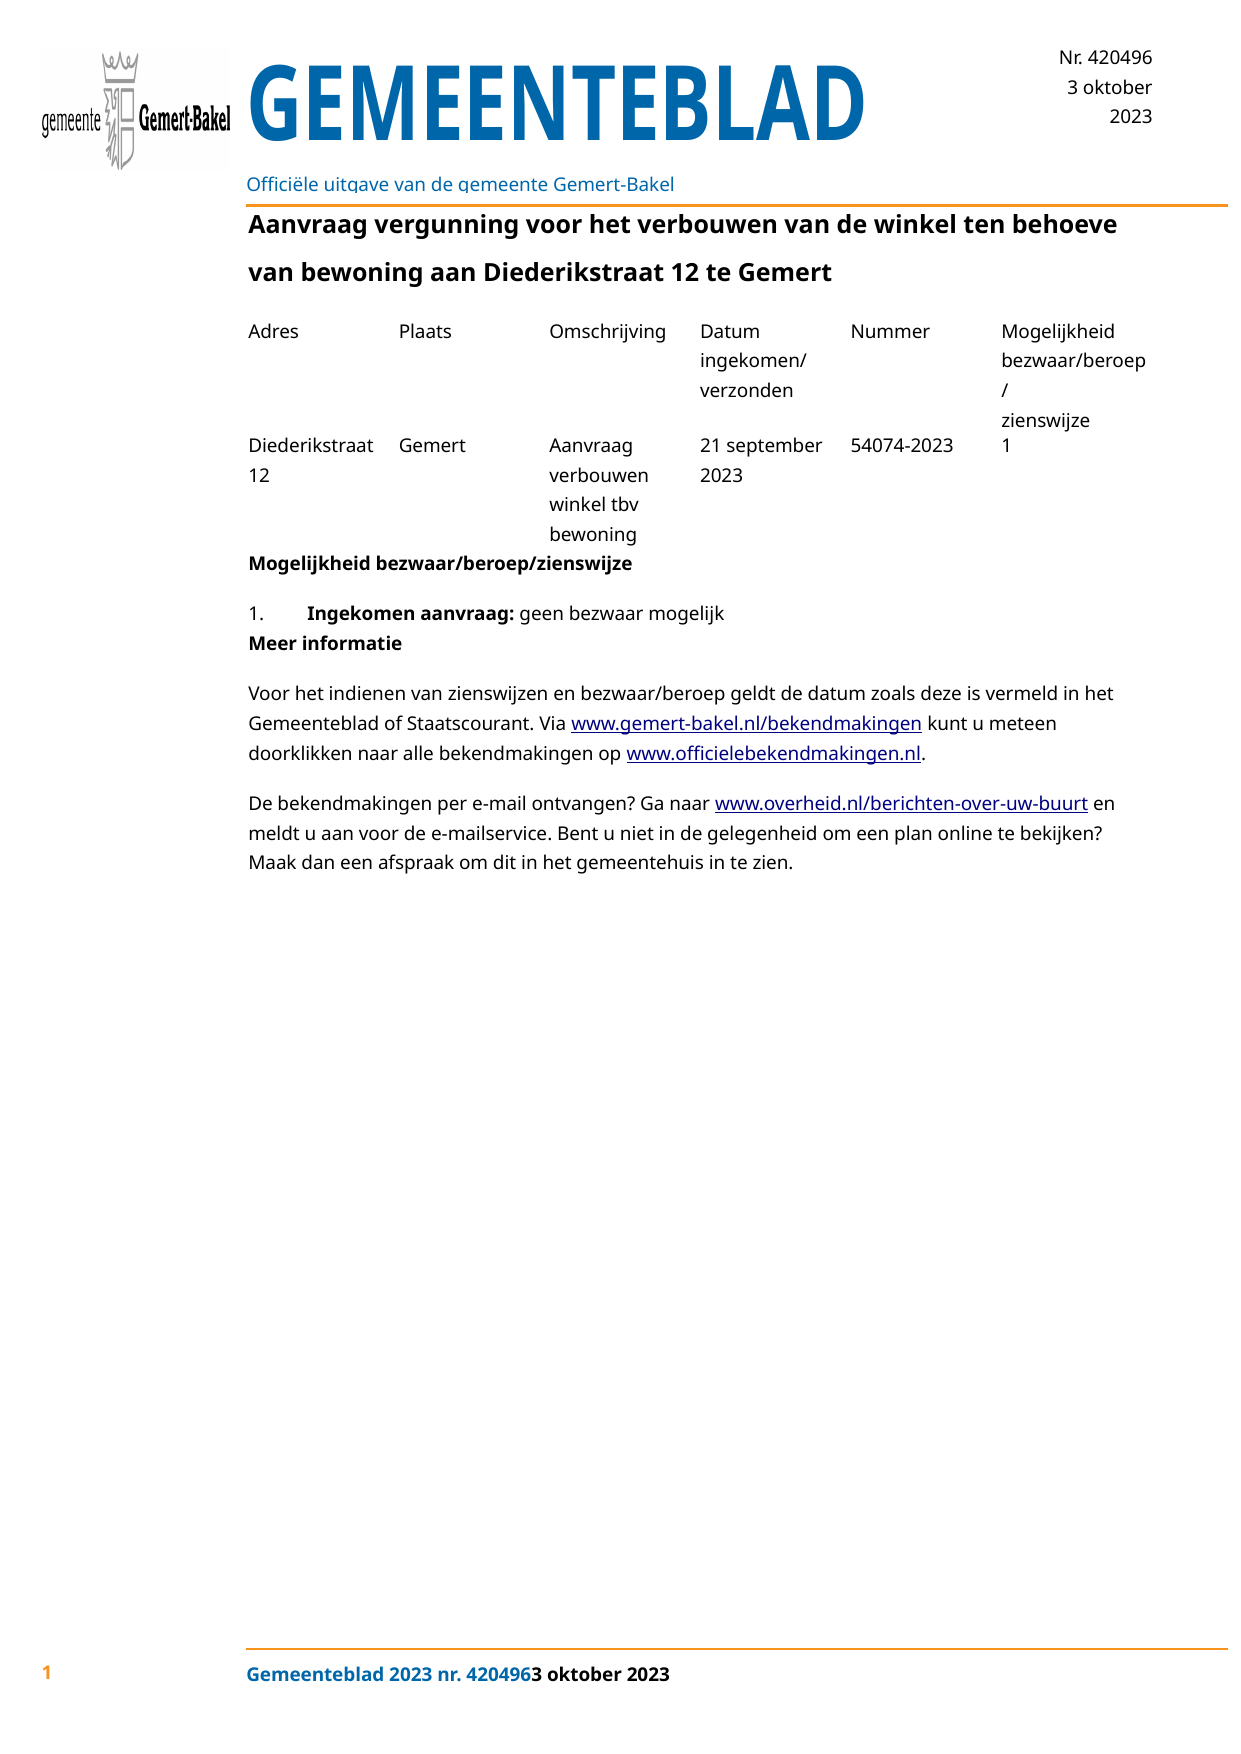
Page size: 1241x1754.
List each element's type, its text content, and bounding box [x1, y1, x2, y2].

text Meer informatie [248, 630, 1152, 656]
table_header Adres [248, 318, 398, 432]
picture [41, 47, 231, 172]
table_cell 1 [1001, 433, 1152, 547]
table_header Omschrijving [549, 318, 700, 432]
table_cell Gemert [399, 433, 549, 547]
table_header Mogelijkheid bezwaar/beroep/ zienswijze [1001, 318, 1152, 432]
table_cell 21 september 2023 [700, 433, 850, 547]
table_cell 54074-2023 [850, 433, 1001, 547]
table_cell Diederikstraat 12 [248, 433, 398, 547]
text De bekendmakingen per e-mail ontvangen? Ga naar www.overheid.nl/berichten-over-uw-buurt en meldt u aan voor de e-mailservice. Bent u niet in de gelegenheid om een plan online te bekijken? Maak dan een afspraak om dit in het gemeentehuis in te zien. [248, 790, 1152, 875]
table_cell Aanvraag verbouwen winkel tbv bewoning [549, 433, 700, 547]
list Ingekomen aanvraag: geen bezwaar mogelijk [248, 601, 1152, 626]
text Aanvraag vergunning voor het verbouwen van de winkel ten behoeve van bewoning aan Diederikstraat 12 te Gemert [248, 207, 1152, 288]
table_header Datum ingekomen/ verzonden [700, 318, 850, 432]
text Mogelijkheid bezwaar/beroep/zienswijze [248, 550, 1152, 576]
text Voor het indienen van zienswijzen en bezwaar/beroep geldt de datum zoals deze is vermeld in het Gemeenteblad of Staatscourant. Via www.gemert-bakel.nl/bekendmakingen kunt u meteen doorklikken naar alle bekendmakingen op www.officielebekendmakingen.nl. [248, 681, 1152, 766]
table_header Nummer [850, 318, 1001, 432]
table_header Plaats [399, 318, 549, 432]
